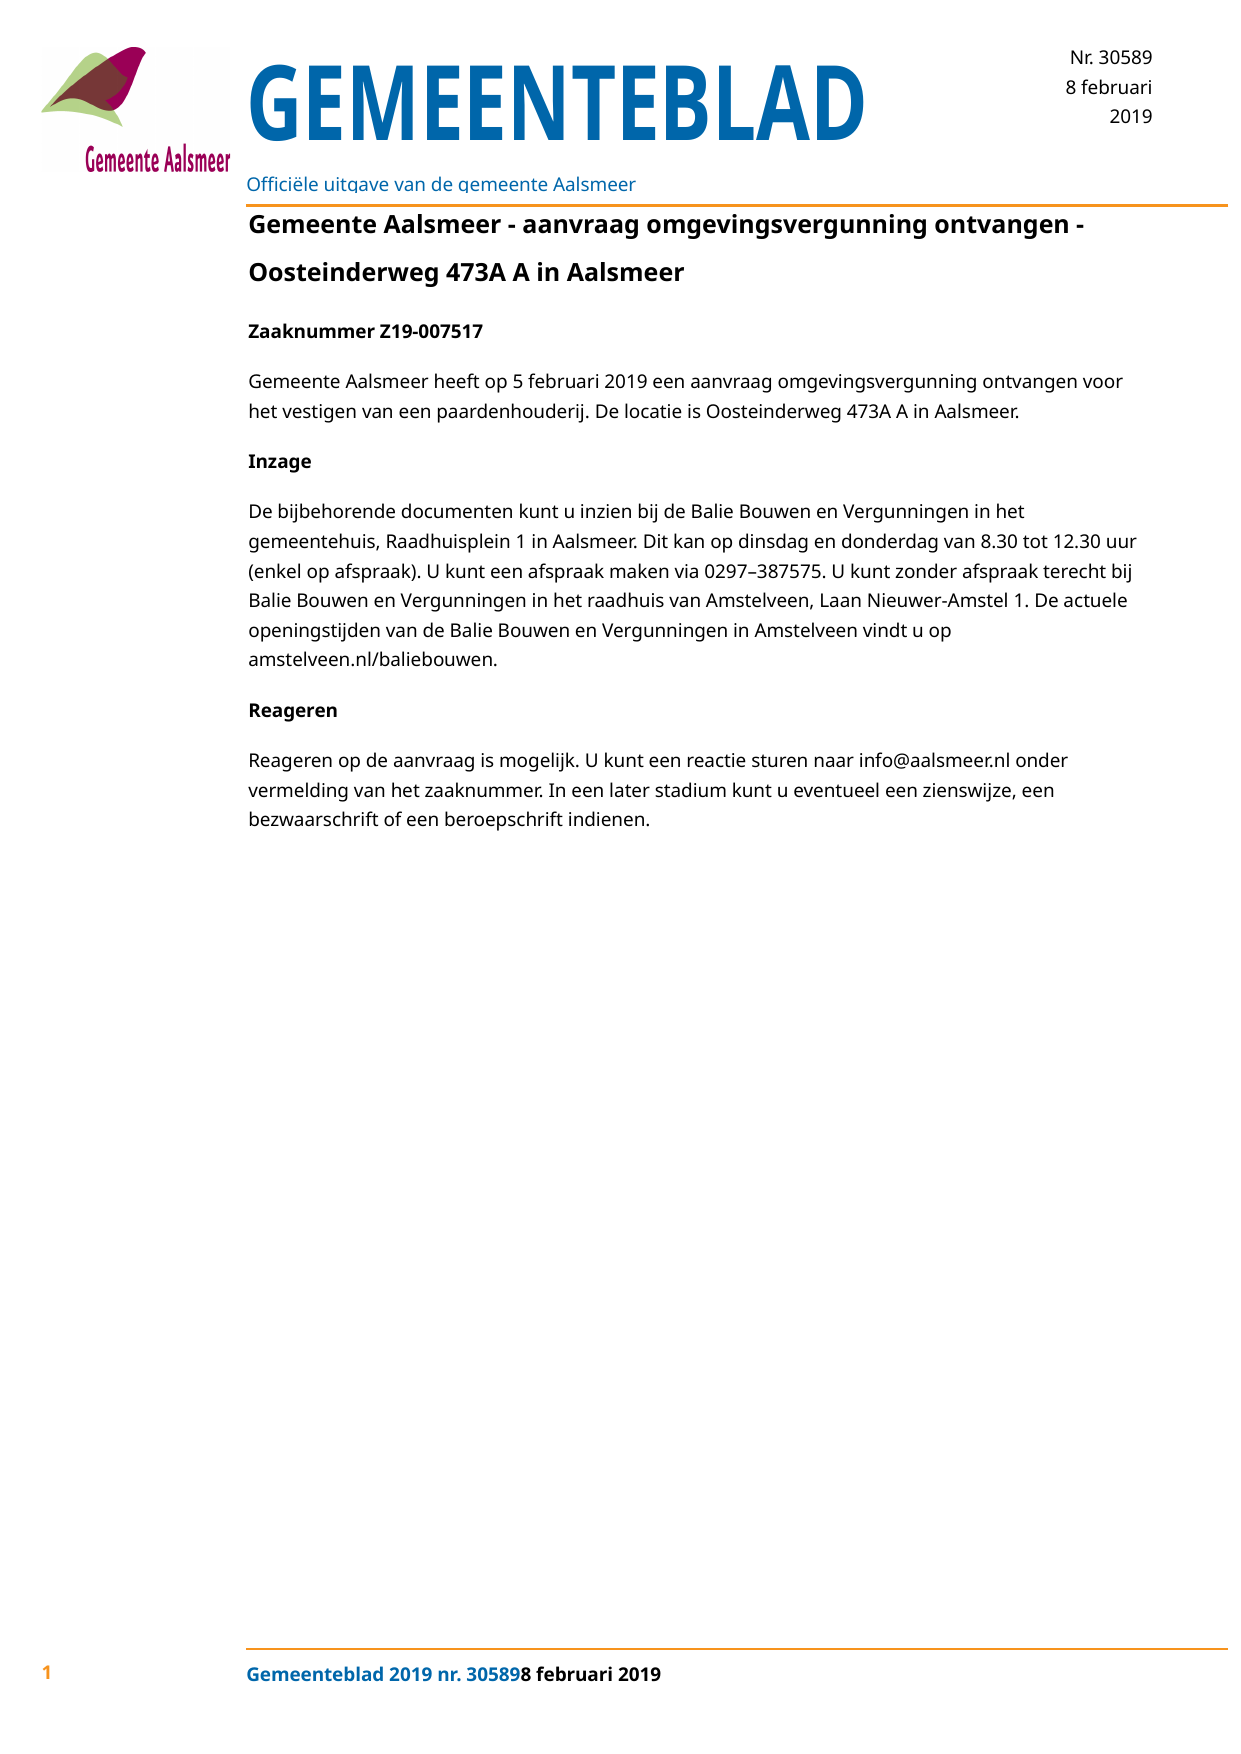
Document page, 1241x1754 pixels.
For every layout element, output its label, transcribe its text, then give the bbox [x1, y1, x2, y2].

text Gemeente Aalsmeer - aanvraag omgevingsvergunning ontvangen - Oosteinderweg 473A A in Aalsmeer [248, 207, 1152, 288]
text De bijbehorende documenten kunt u inzien bij de Balie Bouwen en Vergunningen in het gemeentehuis, Raadhuisplein 1 in Aalsmeer. Dit kan op dinsdag en donderdag van 8.30 tot 12.30 uur (enkel op afspraak). U kunt een afspraak maken via 0297–387575. U kunt zonder afspraak terecht bij Balie Bouwen en Vergunningen in het raadhuis van Amstelveen, Laan Nieuwer-Amstel 1. De actuele openingstijden van de Balie Bouwen en Vergunningen in Amstelveen vindt u op amstelveen.nl/baliebouwen. [248, 499, 1152, 672]
text Reageren op de aanvraag is mogelijk. U kunt een reactie sturen naar info@aalsmeer.nl onder vermelding van het zaaknummer. In een later stadium kunt u eventueel een zienswijze, een bezwaarschrift of een beroepschrift indienen. [248, 747, 1152, 832]
text Gemeente Aalsmeer heeft op 5 februari 2019 een aanvraag omgevingsvergunning ontvangen voor het vestigen van een paardenhouderij. De locatie is Oosteinderweg 473A A in Aalsmeer. [248, 368, 1152, 424]
text Inzage [248, 448, 1152, 474]
text Zaaknummer Z19-007517 [248, 318, 1152, 344]
text Reageren [248, 697, 1152, 723]
picture [41, 47, 231, 172]
